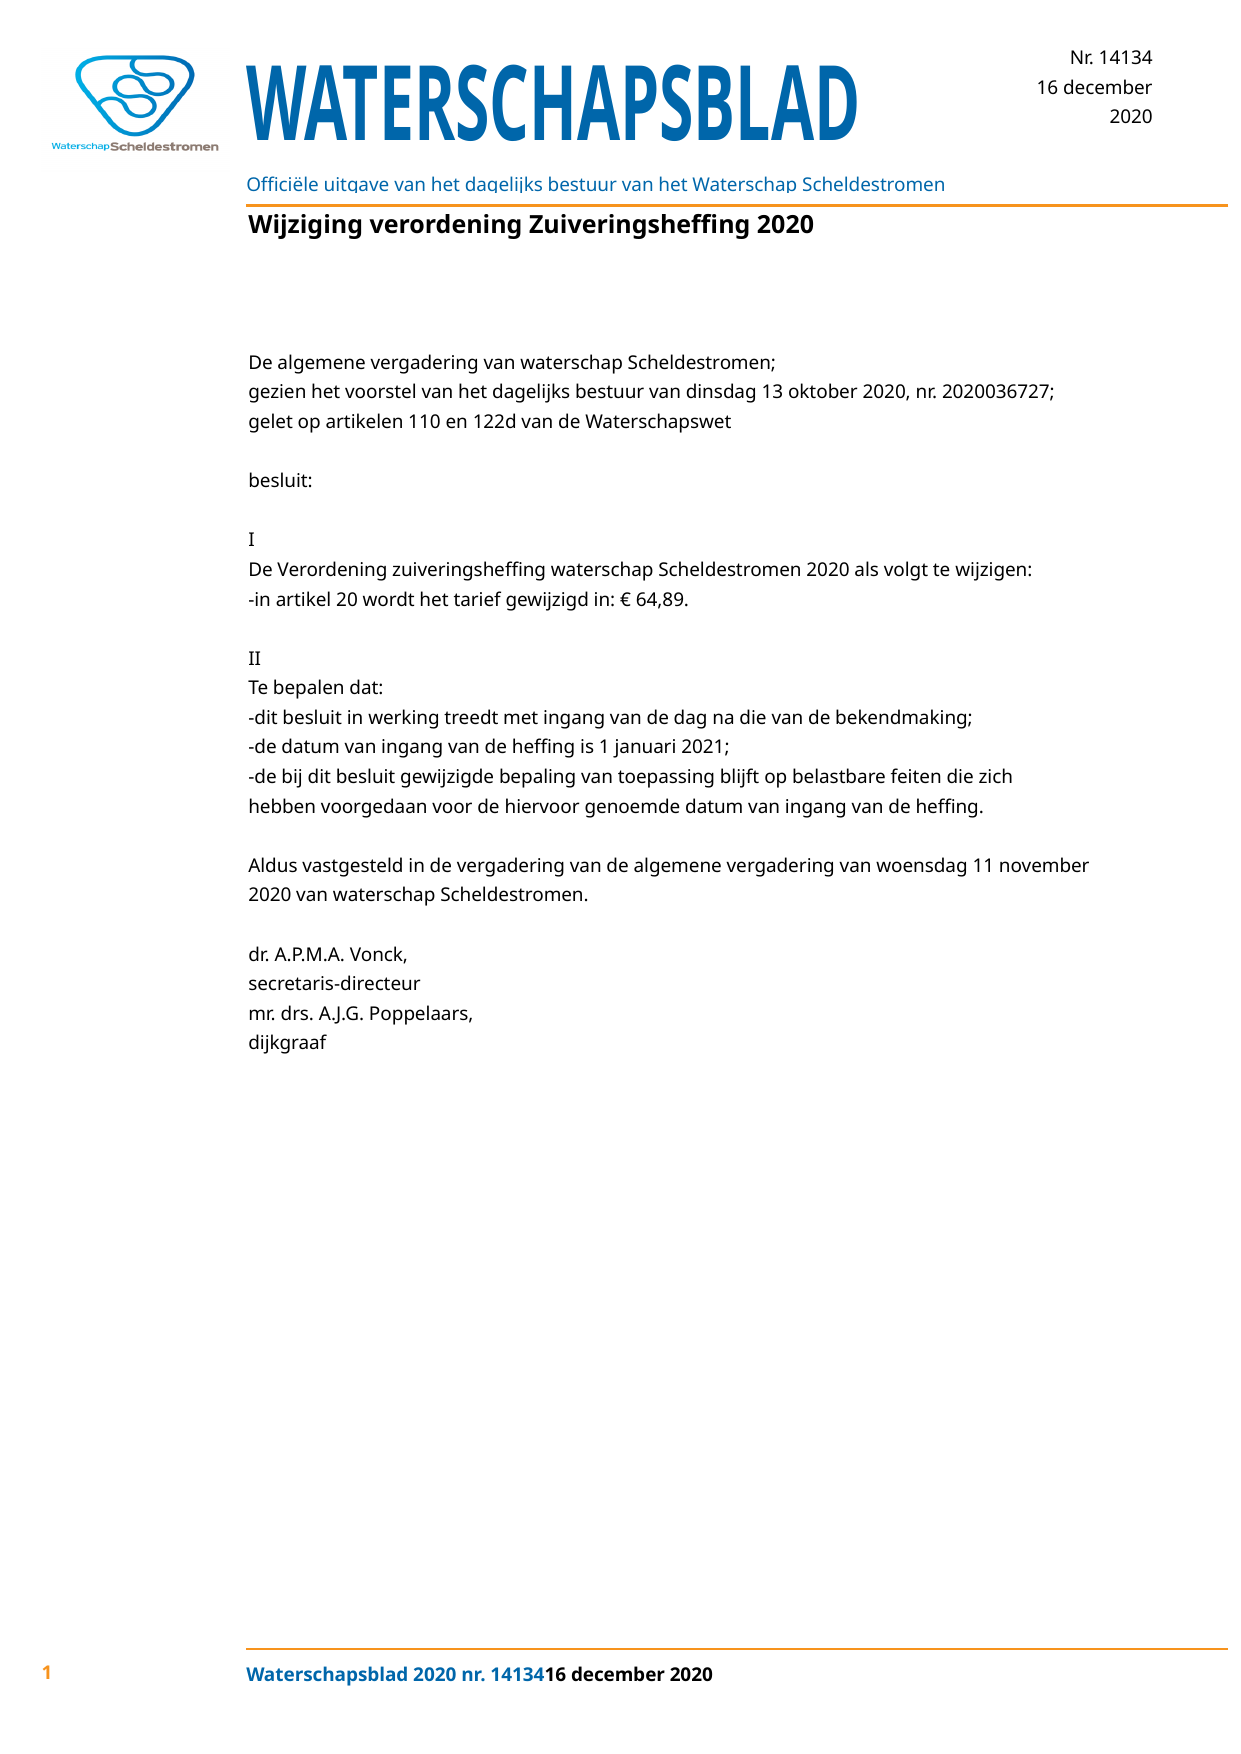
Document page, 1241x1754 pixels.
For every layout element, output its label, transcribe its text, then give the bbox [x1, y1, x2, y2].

text secretaris-directeur [248, 970, 1152, 996]
text Aldus vastgesteld in de vergadering van de algemene vergadering van woensdag 11 november [248, 852, 1152, 878]
text II [248, 645, 1152, 671]
text Te bepalen dat: [248, 674, 1152, 700]
text dr. A.P.M.A. Vonck, [248, 941, 1152, 967]
text gelet op artikelen 110 en 122d van de Waterschapswet [248, 408, 1152, 434]
picture [41, 47, 231, 172]
text De Verordening zuiveringsheffing waterschap Scheldestromen 2020 als volgt te wijzigen: [248, 556, 1152, 582]
text gezien het voorstel van het dagelijks bestuur van dinsdag 13 oktober 2020, nr. 2020036727; [248, 379, 1152, 404]
text Wijziging verordening Zuiveringsheffing 2020 [248, 207, 1152, 241]
text 2020 van waterschap Scheldestromen. [248, 882, 1152, 907]
text besluit: [248, 467, 1152, 493]
text hebben voorgedaan voor de hiervoor genoemde datum van ingang van de heffing. [248, 793, 1152, 819]
text dijkgraaf [248, 1029, 1152, 1055]
text I [248, 527, 1152, 552]
text mr. drs. A.J.G. Poppelaars, [248, 1000, 1152, 1026]
text De algemene vergadering van waterschap Scheldestromen; [248, 349, 1152, 375]
text -de bij dit besluit gewijzigde bepaling van toepassing blijft op belastbare feiten die zich [248, 763, 1152, 789]
text -in artikel 20 wordt het tarief gewijzigd in: € 64,89. [248, 586, 1152, 612]
text -dit besluit in werking treedt met ingang van de dag na die van de bekendmaking; [248, 704, 1152, 730]
text -de datum van ingang van de heffing is 1 januari 2021; [248, 734, 1152, 759]
